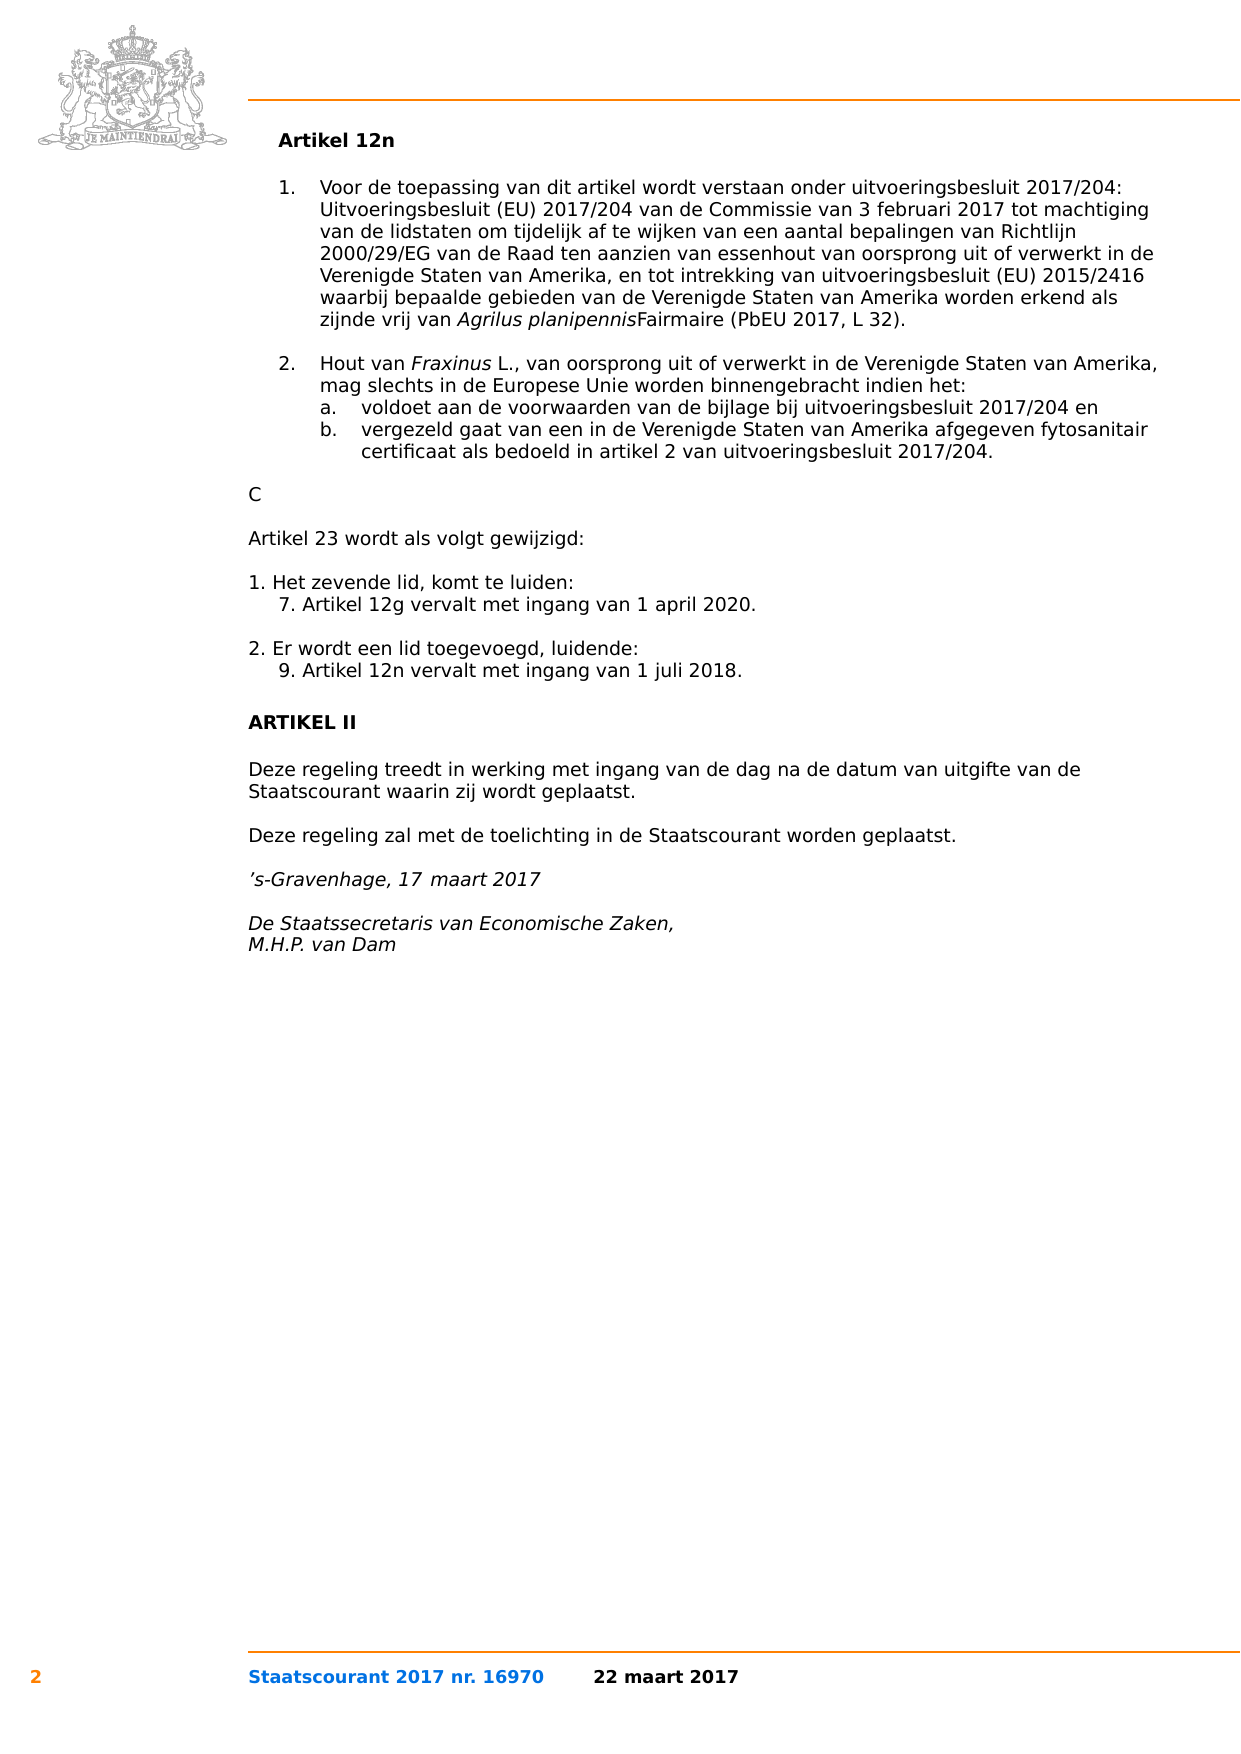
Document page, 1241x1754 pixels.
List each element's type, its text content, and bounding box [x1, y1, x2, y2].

text 7. Artikel 12g vervalt met ingang van 1 april 2020. [278, 594, 1163, 616]
text a. voldoet aan de voorwaarden van de bijlage bij uitvoeringsbesluit 2017/204 en [319, 397, 1163, 418]
text 2. Hout van Fraxinus L., van oorsprong uit of verwerkt in de Verenigde Staten van Amerika, mag slechts in de Europese Unie worden binnengebracht indien het: [278, 353, 1163, 397]
subtitle Artikel 12n [278, 130, 1163, 152]
text 2. Er wordt een lid toegevoegd, luidende: [248, 638, 1163, 660]
text ’s-Gravenhage, 17 maart 2017 [248, 868, 1163, 891]
text De Staatssecretaris van Economische Zaken, M.H.P. van Dam [248, 912, 1163, 956]
text 9. Artikel 12n vervalt met ingang van 1 juli 2018. [278, 660, 1163, 682]
subtitle ARTIKEL II [248, 712, 1163, 734]
text Artikel 23 wordt als volgt gewijzigd: [248, 528, 1163, 550]
text 1. Het zevende lid, komt te luiden: [248, 572, 1163, 594]
text Deze regeling treedt in werking met ingang van de dag na de datum van uitgifte van de Staatscourant waarin zij wordt geplaatst. [248, 759, 1163, 803]
text Deze regeling zal met de toelichting in de Staatscourant worden geplaatst. [248, 825, 1163, 847]
picture [38, 25, 227, 150]
text C [248, 484, 1163, 506]
text b. vergezeld gaat van een in de Verenigde Staten van Amerika afgegeven fytosanitair certificaat als bedoeld in artikel 2 van uitvoeringsbesluit 2017/204. [319, 418, 1163, 462]
text 1. Voor de toepassing van dit artikel wordt verstaan onder uitvoeringsbesluit 2017/204: Uitvoeringsbesluit (EU) 2017/204 van de Commissie van 3 februari 2017 tot machtiging van de lidstaten om tijdelijk af te wijken van een aantal bepalingen van Richtlijn 2000/29/EG van de Raad ten aanzien van essenhout van oorsprong uit of verwerkt in de Verenigde Staten van Amerika, en tot intrekking van uitvoeringsbesluit (EU) 2015/2416 waarbij bepaalde gebieden van de Verenigde Staten van Amerika worden erkend als zijnde vrij van Agrilus planipennisFairmaire (PbEU 2017, L 32). [278, 177, 1163, 331]
